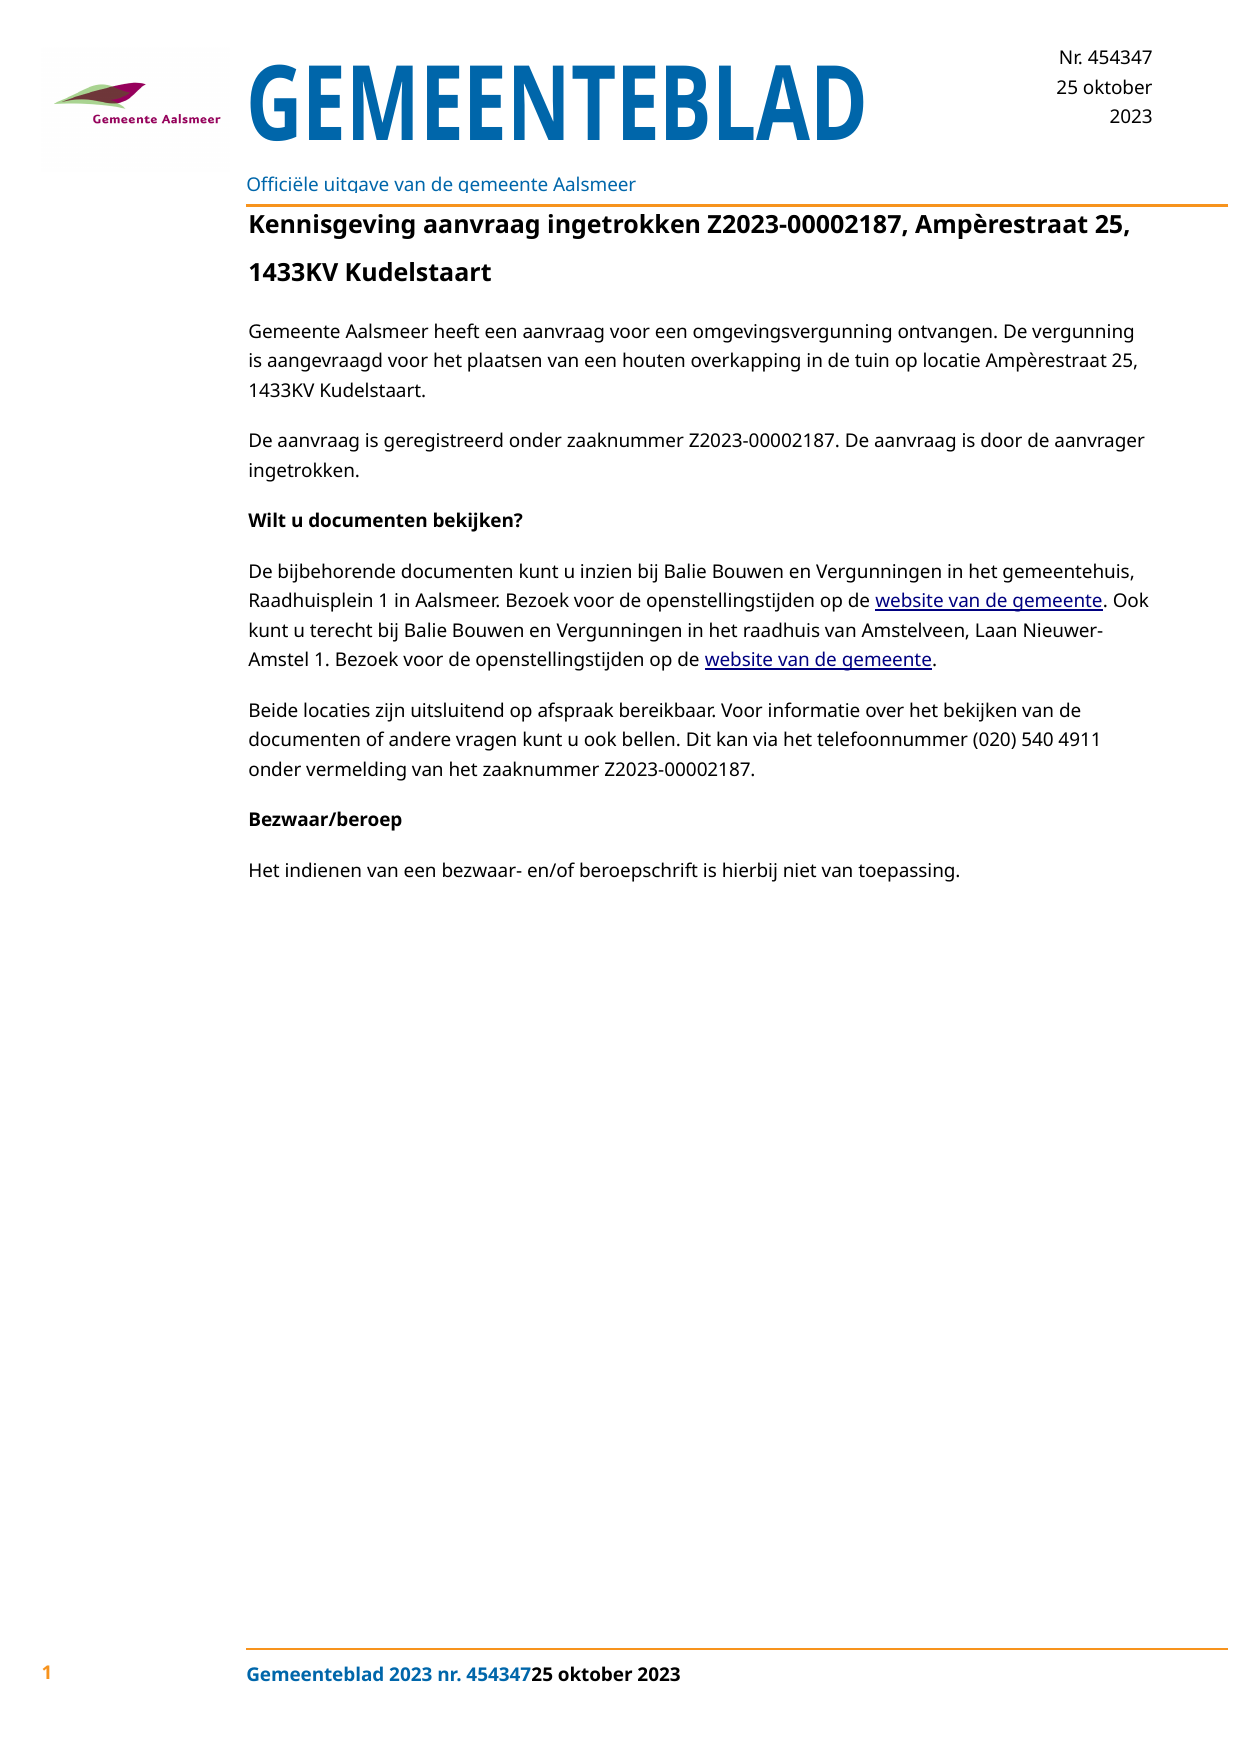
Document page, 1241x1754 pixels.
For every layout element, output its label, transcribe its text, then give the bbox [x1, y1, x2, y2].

text Wilt u documenten bekijken? [248, 507, 1152, 533]
text Bezwaar/beroep [248, 807, 1152, 832]
text Beide locaties zijn uitsluitend op afspraak bereikbaar. Voor informatie over het bekijken van de documenten of andere vragen kunt u ook bellen. Dit kan via het telefoonnummer (020) 540 4911 onder vermelding van het zaaknummer Z2023-00002187. [248, 697, 1152, 782]
picture [41, 47, 231, 172]
text De bijbehorende documenten kunt u inzien bij Balie Bouwen en Vergunningen in het gemeentehuis, Raadhuisplein 1 in Aalsmeer. Bezoek voor de openstellingstijden op de website van de gemeente. Ook kunt u terecht bij Balie Bouwen en Vergunningen in het raadhuis van Amstelveen, Laan Nieuwer-Amstel 1. Bezoek voor de openstellingstijden op de website van de gemeente. [248, 558, 1152, 672]
text De aanvraag is geregistreerd onder zaaknummer Z2023-00002187. De aanvraag is door de aanvrager ingetrokken. [248, 427, 1152, 483]
text Kennisgeving aanvraag ingetrokken Z2023-00002187, Ampèrestraat 25, 1433KV Kudelstaart [248, 207, 1152, 288]
text Het indienen van een bezwaar- en/of beroepschrift is hierbij niet van toepassing. [248, 857, 1152, 883]
text Gemeente Aalsmeer heeft een aanvraag voor een omgevingsvergunning ontvangen. De vergunning is aangevraagd voor het plaatsen van een houten overkapping in de tuin op locatie Ampèrestraat 25, 1433KV Kudelstaart. [248, 318, 1152, 403]
